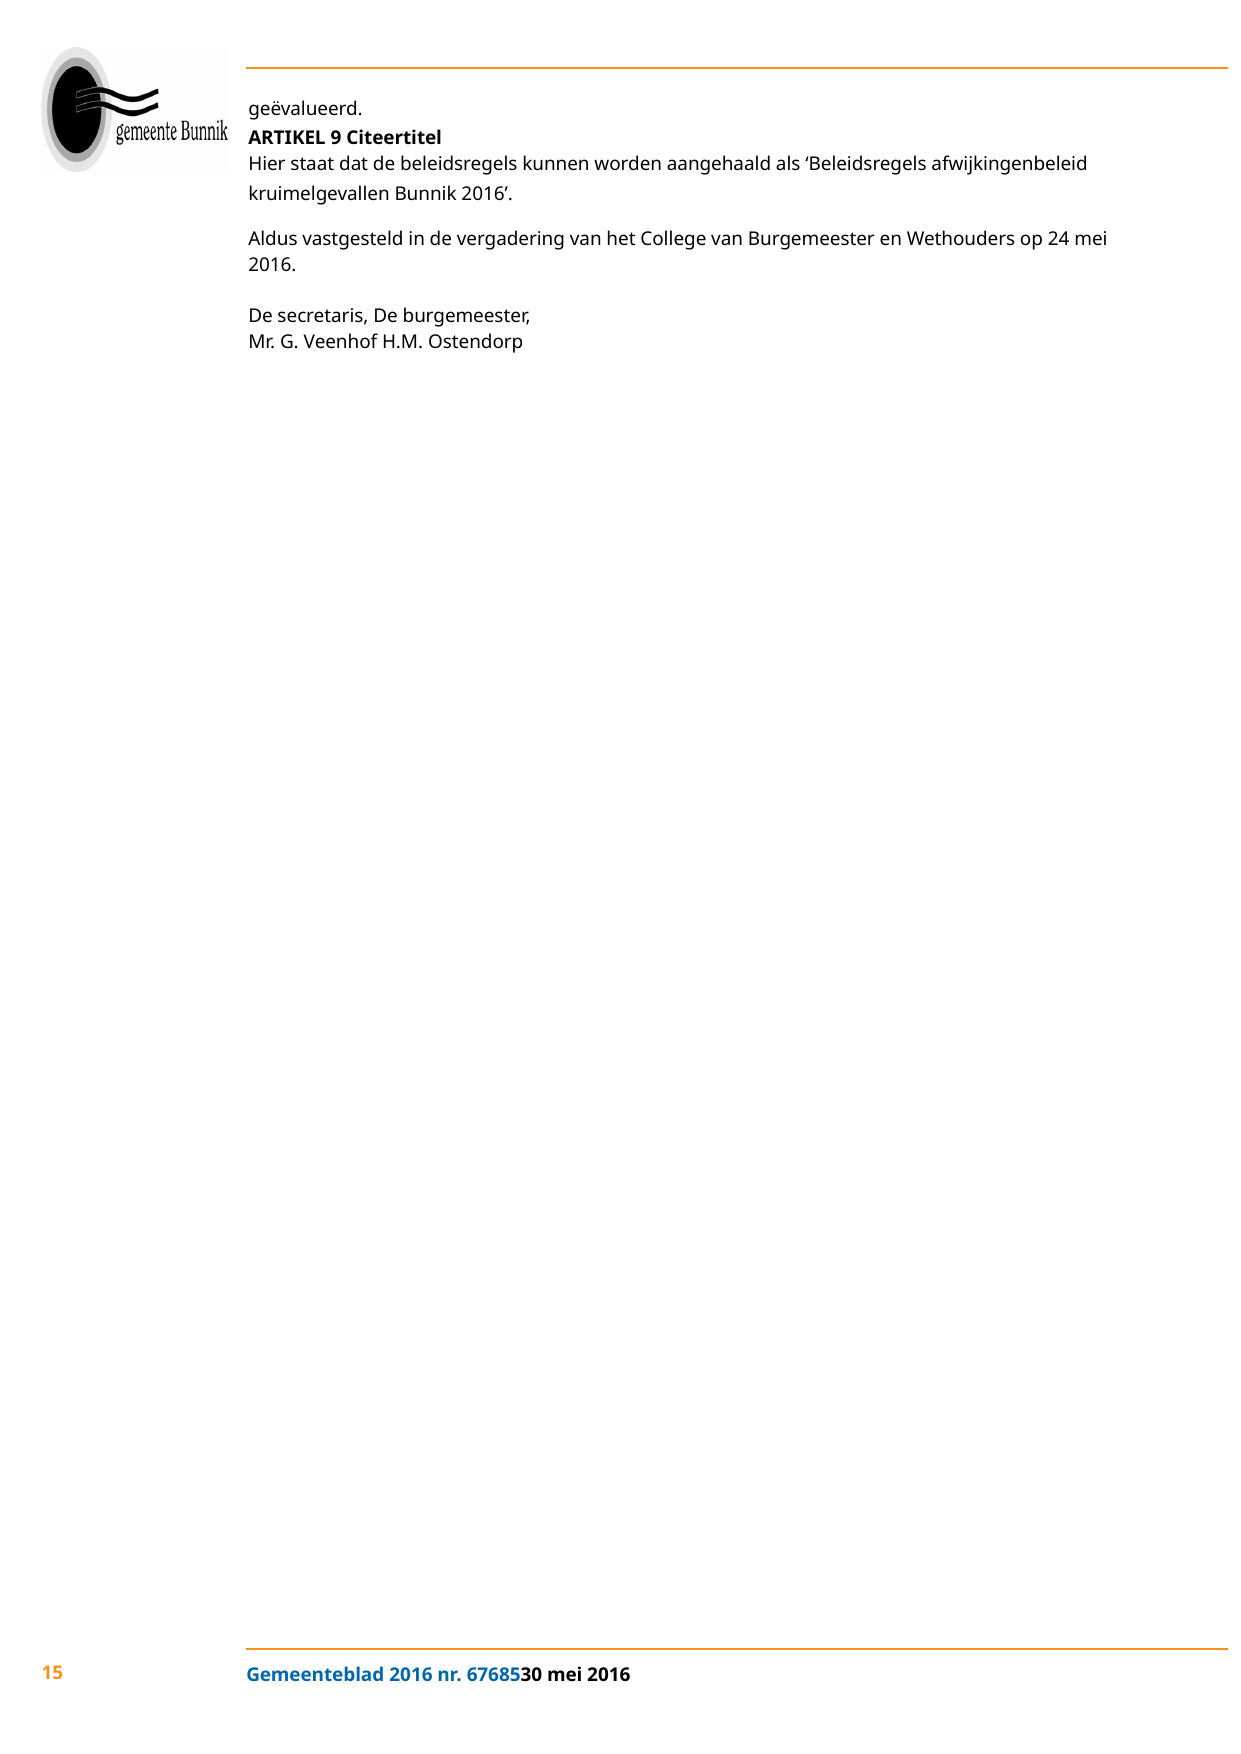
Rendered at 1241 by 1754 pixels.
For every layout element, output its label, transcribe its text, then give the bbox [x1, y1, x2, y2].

text Mr. G. Veenhof H.M. Ostendorp [248, 328, 1152, 354]
text Aldus vastgesteld in de vergadering van het College van Burgemeester en Wethouders op 24 mei 2016. [248, 225, 1152, 277]
picture [41, 47, 231, 172]
text geëvalueerd. [248, 95, 1152, 121]
text Hier staat dat de beleidsregels kunnen worden aangehaald als ‘Beleidsregels afwijkingenbeleid kruimelgevallen Bunnik 2016’. [248, 150, 1152, 205]
text ARTIKEL 9 Citeertitel [248, 124, 1152, 150]
text De secretaris, De burgemeester, [248, 302, 1152, 328]
